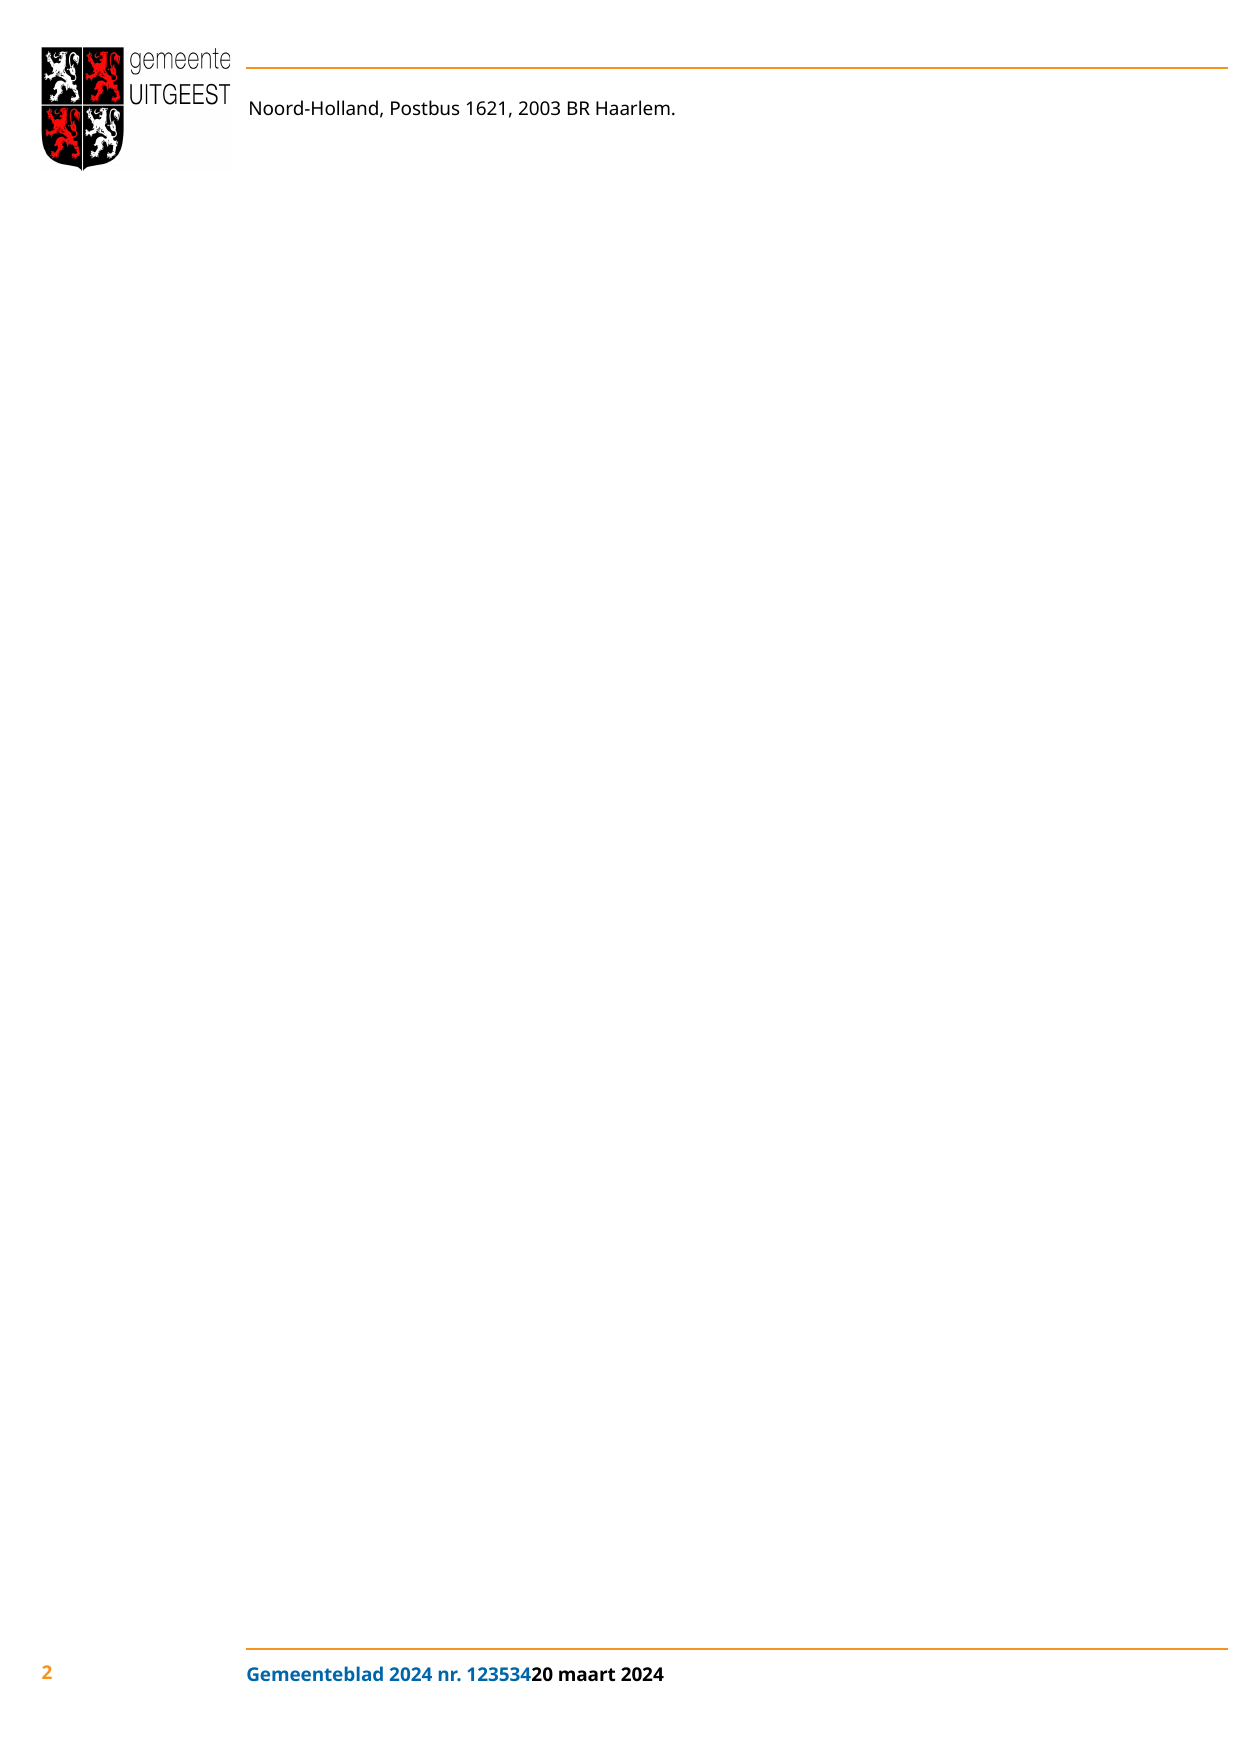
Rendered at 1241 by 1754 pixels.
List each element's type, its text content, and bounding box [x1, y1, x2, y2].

text Noord-Holland, Postbus 1621, 2003 BR Haarlem. [248, 95, 1152, 121]
picture [41, 47, 231, 172]
